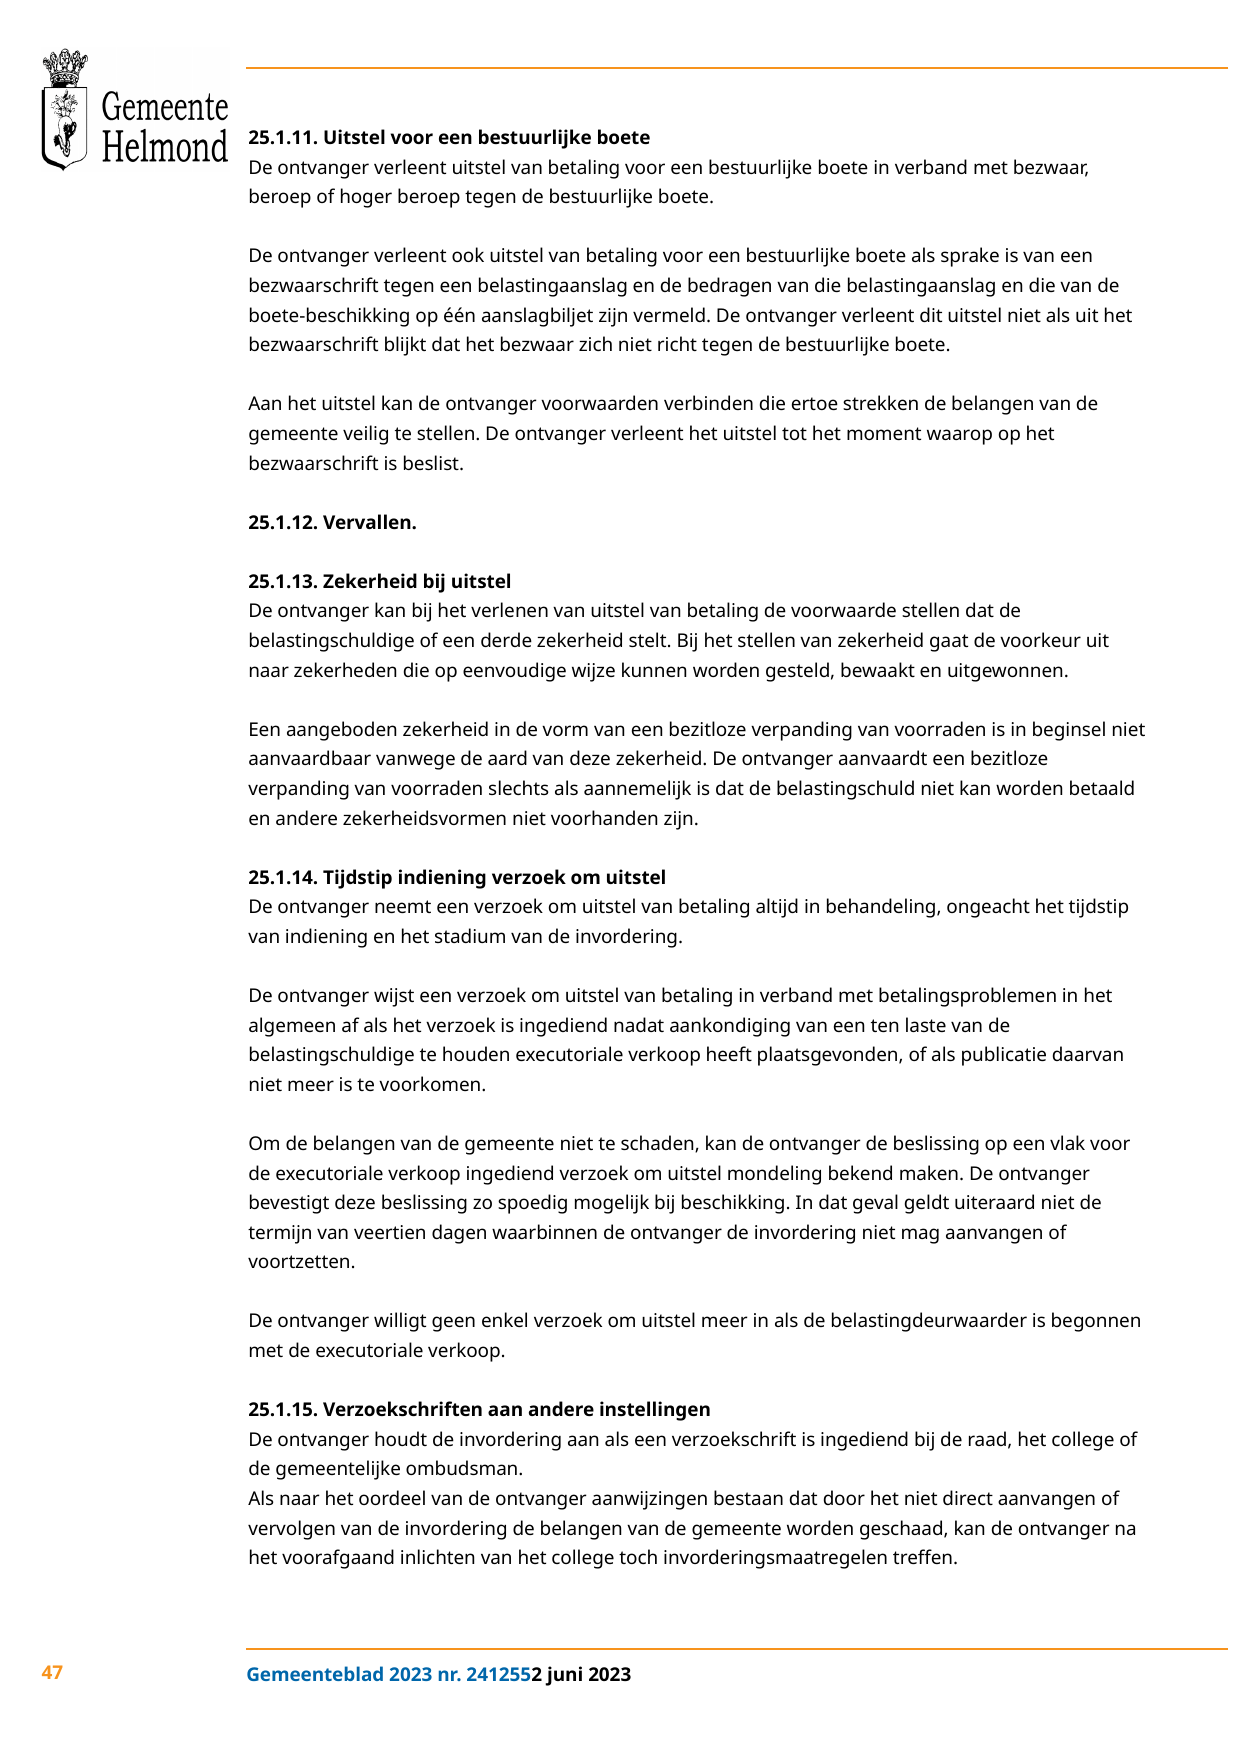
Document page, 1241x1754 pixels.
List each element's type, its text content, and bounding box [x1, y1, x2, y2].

text 25.1.14. Tijdstip indiening verzoek om uitstel [248, 864, 1152, 890]
text De ontvanger wijst een verzoek om uitstel van betaling in verband met betalingsproblemen in het algemeen af als het verzoek is ingediend nadat aankondiging van een ten laste van de belastingschuldige te houden executoriale verkoop heeft plaatsgevonden, of als publicatie daarvan niet meer is te voorkomen. [248, 982, 1152, 1097]
text De ontvanger houdt de invordering aan als een verzoekschrift is ingediend bij de raad, het college of de gemeentelijke ombudsman. [248, 1426, 1152, 1481]
text 25.1.15. Verzoekschriften aan andere instellingen [248, 1396, 1152, 1422]
text De ontvanger verleent ook uitstel van betaling voor een bestuurlijke boete als sprake is van een bezwaarschrift tegen een belastingaanslag en de bedragen van die belastingaanslag en die van de boete-beschikking op één aanslagbiljet zijn vermeld. De ontvanger verleent dit uitstel niet als uit het bezwaarschrift blijkt dat het bezwaar zich niet richt tegen de bestuurlijke boete. [248, 243, 1152, 357]
text De ontvanger willigt geen enkel verzoek om uitstel meer in als de belastingdeurwaarder is begonnen met de executoriale verkoop. [248, 1308, 1152, 1363]
text 25.1.12. Vervallen. [248, 509, 1152, 535]
text Een aangeboden zekerheid in de vorm van een bezitloze verpanding van voorraden is in beginsel niet aanvaardbaar vanwege de aard van deze zekerheid. De ontvanger aanvaardt een bezitloze verpanding van voorraden slechts als aannemelijk is dat de belastingschuld niet kan worden betaald en andere zekerheidsvormen niet voorhanden zijn. [248, 716, 1152, 831]
text 25.1.11. Uitstel voor een bestuurlijke boete [248, 124, 1152, 150]
text Aan het uitstel kan de ontvanger voorwaarden verbinden die ertoe strekken de belangen van de gemeente veilig te stellen. De ontvanger verleent het uitstel tot het moment waarop op het bezwaarschrift is beslist. [248, 391, 1152, 476]
text De ontvanger neemt een verzoek om uitstel van betaling altijd in behandeling, ongeacht het tijdstip van indiening en het stadium van de invordering. [248, 893, 1152, 949]
text De ontvanger verleent uitstel van betaling voor een bestuurlijke boete in verband met bezwaar, beroep of hoger beroep tegen de bestuurlijke boete. [248, 154, 1152, 209]
text Als naar het oordeel van de ontvanger aanwijzingen bestaan dat door het niet direct aanvangen of vervolgen van de invordering de belangen van de gemeente worden geschaad, kan de ontvanger na het voorafgaand inlichten van het college toch invorderingsmaatregelen treffen. [248, 1485, 1152, 1570]
text 25.1.13. Zekerheid bij uitstel [248, 568, 1152, 594]
text Om de belangen van de gemeente niet te schaden, kan de ontvanger de beslissing op een vlak voor de executoriale verkoop ingediend verzoek om uitstel mondeling bekend maken. De ontvanger bevestigt deze beslissing zo spoedig mogelijk bij beschikking. In dat geval geldt uiteraard niet de termijn van veertien dagen waarbinnen de ontvanger de invordering niet mag aanvangen of voortzetten. [248, 1130, 1152, 1274]
text De ontvanger kan bij het verlenen van uitstel van betaling de voorwaarde stellen dat de belastingschuldige of een derde zekerheid stelt. Bij het stellen van zekerheid gaat de voorkeur uit naar zekerheden die op eenvoudige wijze kunnen worden gesteld, bewaakt en uitgewonnen. [248, 598, 1152, 683]
picture [41, 47, 231, 172]
